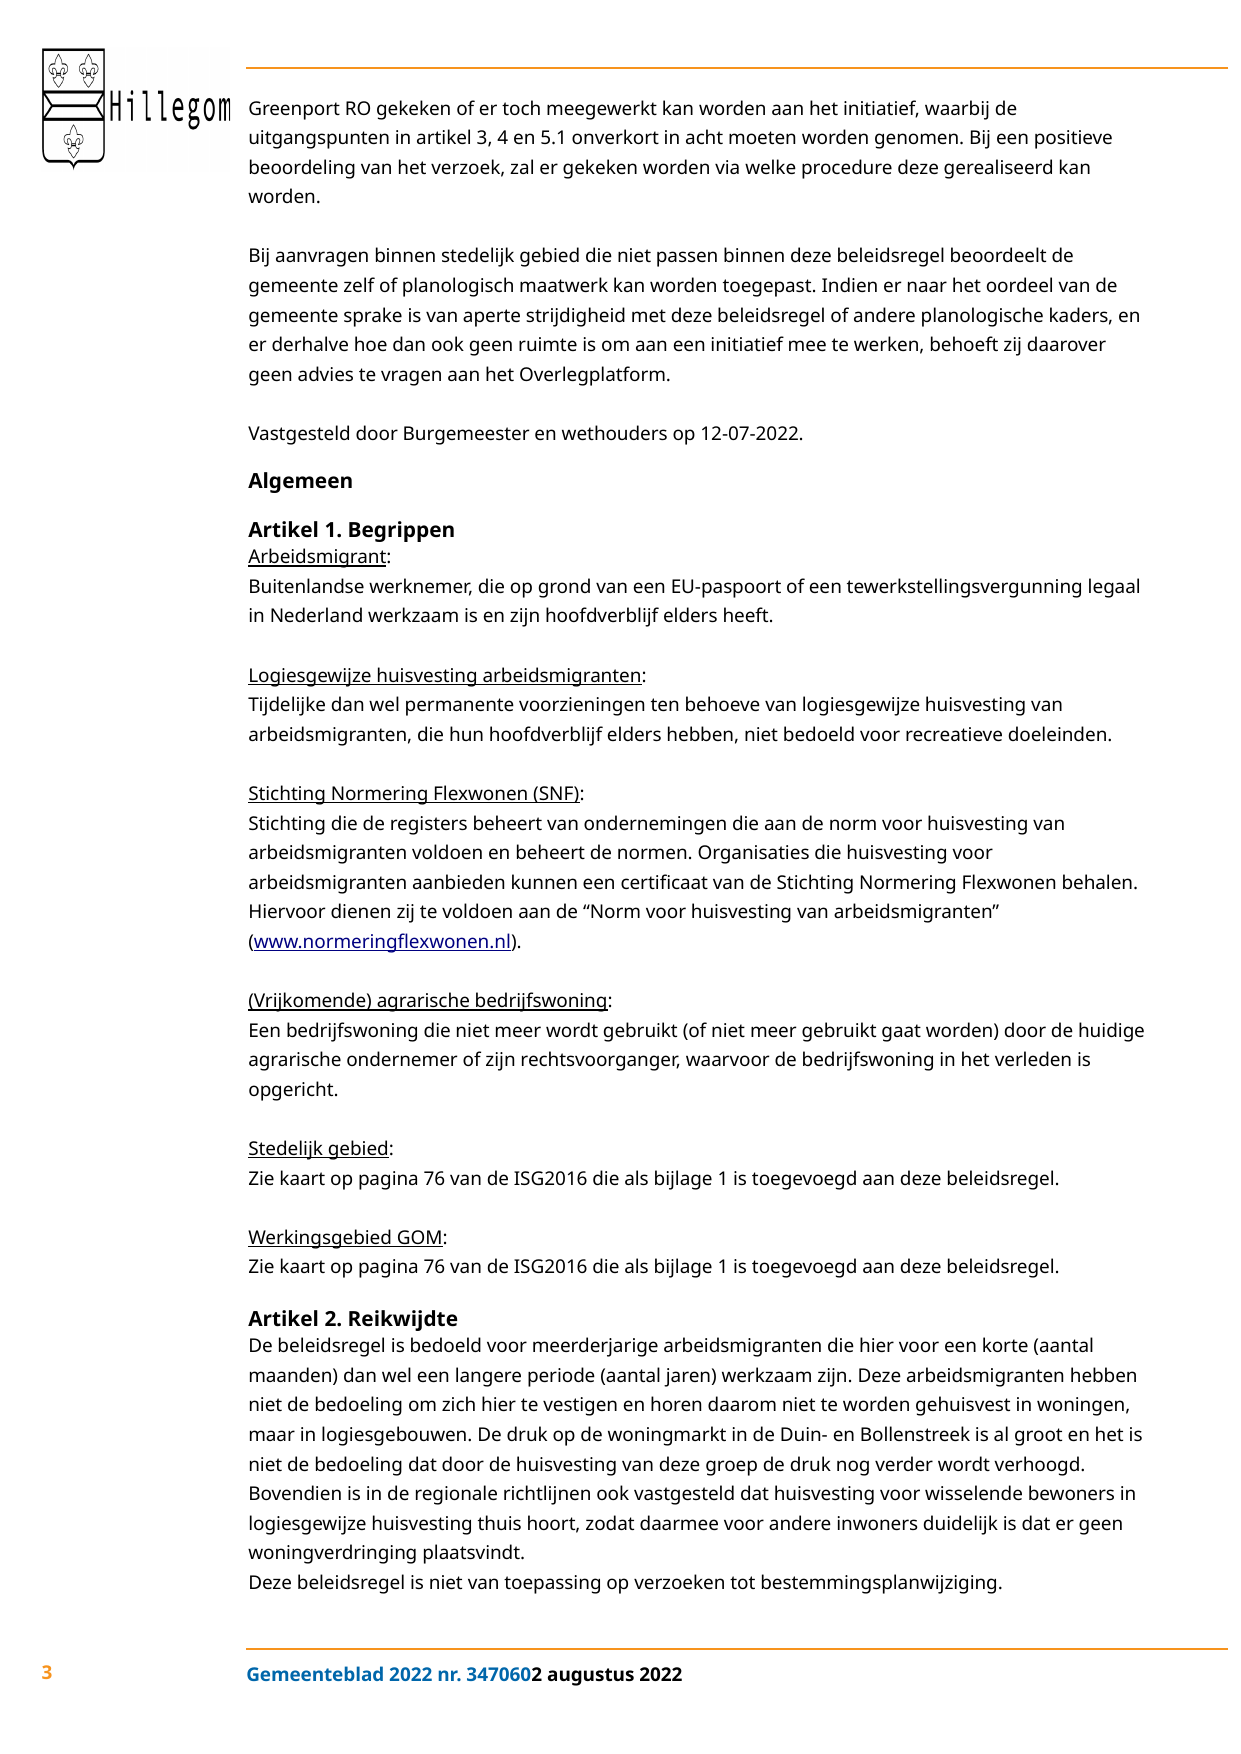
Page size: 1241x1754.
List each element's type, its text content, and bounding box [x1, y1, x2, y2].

text Stedelijk gebied: [248, 1135, 1152, 1161]
text Algemeen [248, 466, 1152, 494]
text Arbeidsmigrant: [248, 543, 1152, 569]
text De beleidsregel is bedoeld voor meerderjarige arbeidsmigranten die hier voor een korte (aantal maanden) dan wel een langere periode (aantal jaren) werkzaam zijn. Deze arbeidsmigranten hebben niet de bedoeling om zich hier te vestigen en horen daarom niet te worden gehuisvest in woningen, maar in logiesgebouwen. De druk op de woningmarkt in de Duin- en Bollenstreek is al groot en het is niet de bedoeling dat door de huisvesting van deze groep de druk nog verder wordt verhoogd. Bovendien is in de regionale richtlijnen ook vastgesteld dat huisvesting voor wisselende bewoners in logiesgewijze huisvesting thuis hoort, zodat daarmee voor andere inwoners duidelijk is dat er geen woningverdringing plaatsvindt. [248, 1332, 1152, 1565]
text Zie kaart op pagina 76 van de ISG2016 die als bijlage 1 is toegevoegd aan deze beleidsregel. [248, 1253, 1152, 1279]
text Werkingsgebied GOM: [248, 1224, 1152, 1250]
text (Vrijkomende) agrarische bedrijfswoning: [248, 987, 1152, 1013]
text Vastgesteld door Burgemeester en wethouders op 12-07-2022. [248, 420, 1152, 446]
text Artikel 1. Begrippen [248, 515, 1152, 543]
text Deze beleidsregel is niet van toepassing op verzoeken tot bestemmingsplanwijziging. [248, 1569, 1152, 1595]
text Stichting die de registers beheert van ondernemingen die aan de norm voor huisvesting van arbeidsmigranten voldoen en beheert de normen. Organisaties die huisvesting voor arbeidsmigranten aanbieden kunnen een certificaat van de Stichting Normering Flexwonen behalen. Hiervoor dienen zij te voldoen aan de “Norm voor huisvesting van arbeidsmigranten” (www.normeringflexwonen.nl). [248, 810, 1152, 954]
picture [41, 47, 231, 172]
text Bij aanvragen binnen stedelijk gebied die niet passen binnen deze beleidsregel beoordeelt de gemeente zelf of planologisch maatwerk kan worden toegepast. Indien er naar het oordeel van de gemeente sprake is van aperte strijdigheid met deze beleidsregel of andere planologische kaders, en er derhalve hoe dan ook geen ruimte is om aan een initiatief mee te werken, behoeft zij daarover geen advies te vragen aan het Overlegplatform. [248, 243, 1152, 387]
text Artikel 2. Reikwijdte [248, 1304, 1152, 1332]
text Greenport RO gekeken of er toch meegewerkt kan worden aan het initiatief, waarbij de uitgangspunten in artikel 3, 4 en 5.1 onverkort in acht moeten worden genomen. Bij een positieve beoordeling van het verzoek, zal er gekeken worden via welke procedure deze gerealiseerd kan worden. [248, 95, 1152, 209]
text Logiesgewijze huisvesting arbeidsmigranten: [248, 662, 1152, 688]
text Zie kaart op pagina 76 van de ISG2016 die als bijlage 1 is toegevoegd aan deze beleidsregel. [248, 1165, 1152, 1191]
text Een bedrijfswoning die niet meer wordt gebruikt (of niet meer gebruikt gaat worden) door de huidige agrarische ondernemer of zijn rechtsvoorganger, waarvoor de bedrijfswoning in het verleden is opgericht. [248, 1017, 1152, 1102]
text Tijdelijke dan wel permanente voorzieningen ten behoeve van logiesgewijze huisvesting van arbeidsmigranten, die hun hoofdverblijf elders hebben, niet bedoeld voor recreatieve doeleinden. [248, 691, 1152, 747]
text Stichting Normering Flexwonen (SNF): [248, 780, 1152, 806]
text Buitenlandse werknemer, die op grond van een EU-paspoort of een tewerkstellingsvergunning legaal in Nederland werkzaam is en zijn hoofdverblijf elders heeft. [248, 573, 1152, 628]
